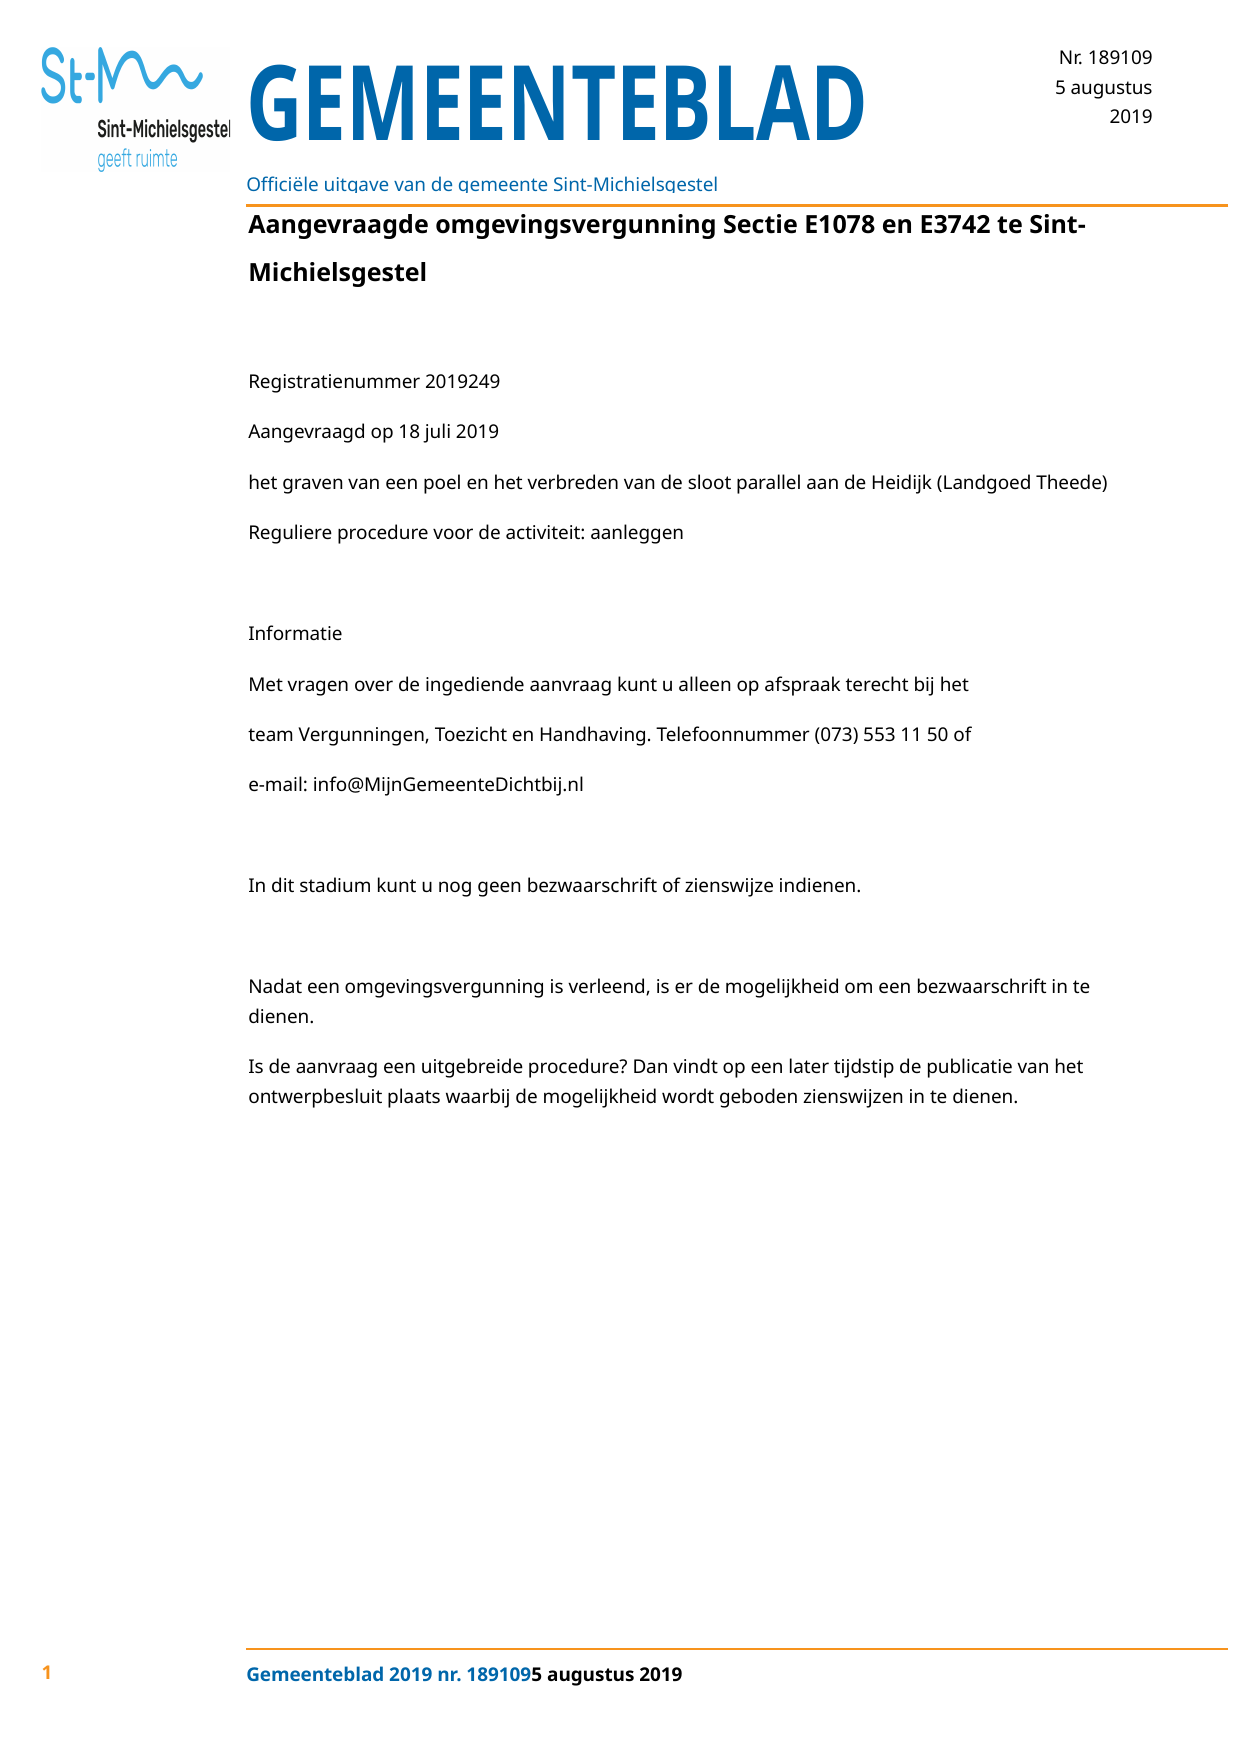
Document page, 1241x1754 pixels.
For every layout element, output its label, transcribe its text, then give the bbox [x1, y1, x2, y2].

text Registratienummer 2019249 [248, 368, 1152, 394]
picture [41, 47, 231, 172]
text Met vragen over de ingediende aanvraag kunt u alleen op afspraak terecht bij het [248, 671, 1152, 697]
text Aangevraagde omgevingsvergunning Sectie E1078 en E3742 te Sint-Michielsgestel [248, 207, 1152, 288]
text Aangevraagd op 18 juli 2019 [248, 419, 1152, 444]
text team Vergunningen, Toezicht en Handhaving. Telefoonnummer (073) 553 11 50 of [248, 721, 1152, 747]
text Informatie [248, 620, 1152, 646]
text Reguliere procedure voor de activiteit: aanleggen [248, 519, 1152, 545]
text In dit stadium kunt u nog geen bezwaarschrift of zienswijze indienen. [248, 872, 1152, 898]
text Nadat een omgevingsvergunning is verleend, is er de mogelijkheid om een bezwaarschrift in te dienen. [248, 973, 1152, 1029]
text het graven van een poel en het verbreden van de sloot parallel aan de Heidijk (Landgoed Theede) [248, 469, 1152, 495]
text e-mail: info@MijnGemeenteDichtbij.nl [248, 772, 1152, 797]
text Is de aanvraag een uitgebreide procedure? Dan vindt op een later tijdstip de publicatie van het ontwerpbesluit plaats waarbij de mogelijkheid wordt geboden zienswijzen in te dienen. [248, 1053, 1152, 1109]
